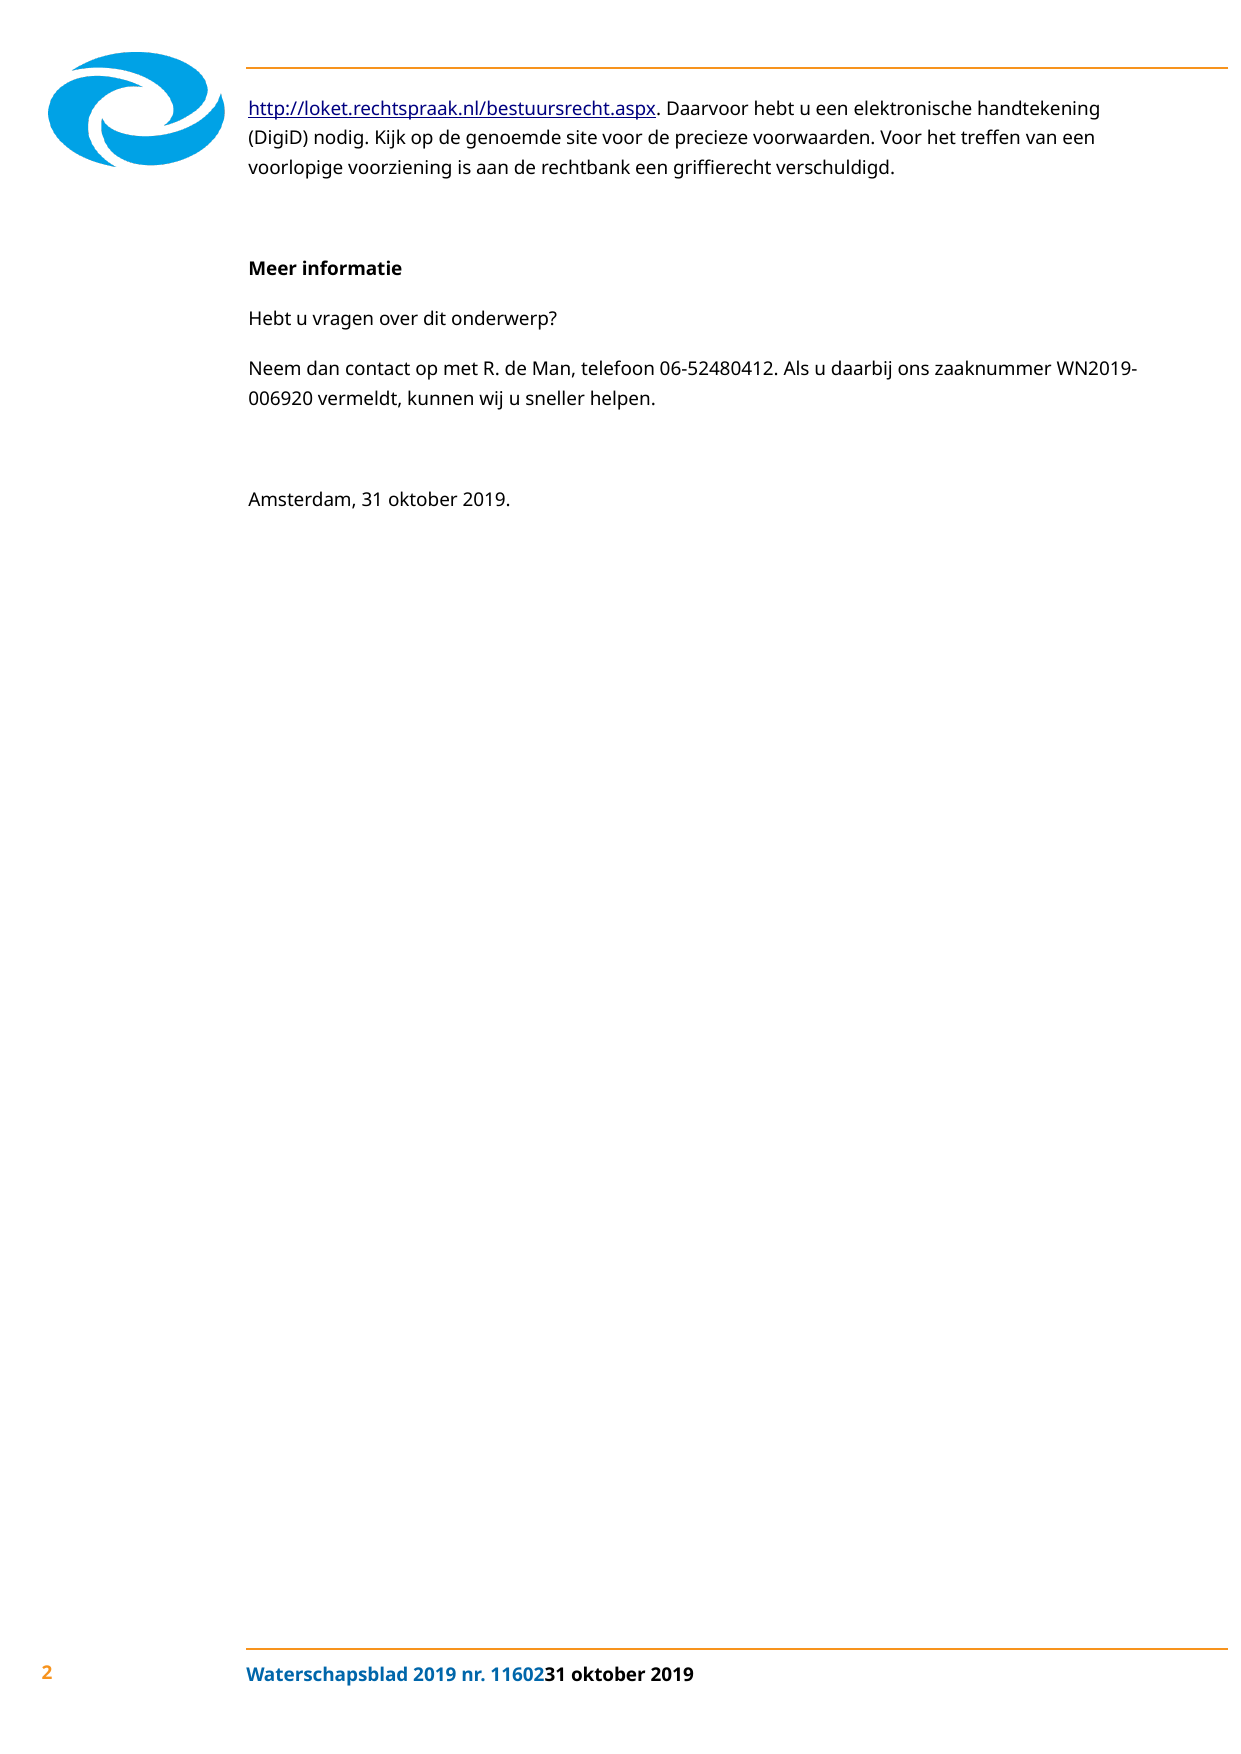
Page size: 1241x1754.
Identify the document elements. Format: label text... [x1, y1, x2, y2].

text Amsterdam, 31 oktober 2019. [248, 486, 1152, 512]
picture [41, 47, 231, 172]
text Neem dan contact op met R. de Man, telefoon 06-52480412. Als u daarbij ons zaaknummer WN2019-006920 vermeldt, kunnen wij u sneller helpen. [248, 356, 1152, 411]
text Meer informatie [248, 255, 1152, 281]
text http://loket.rechtspraak.nl/bestuursrecht.aspx. Daarvoor hebt u een elektronische handtekening (DigiD) nodig. Kijk op de genoemde site voor de precieze voorwaarden. Voor het treffen van een voorlopige voorziening is aan de rechtbank een griffierecht verschuldigd. [248, 95, 1152, 180]
text Hebt u vragen over dit onderwerp? [248, 305, 1152, 331]
